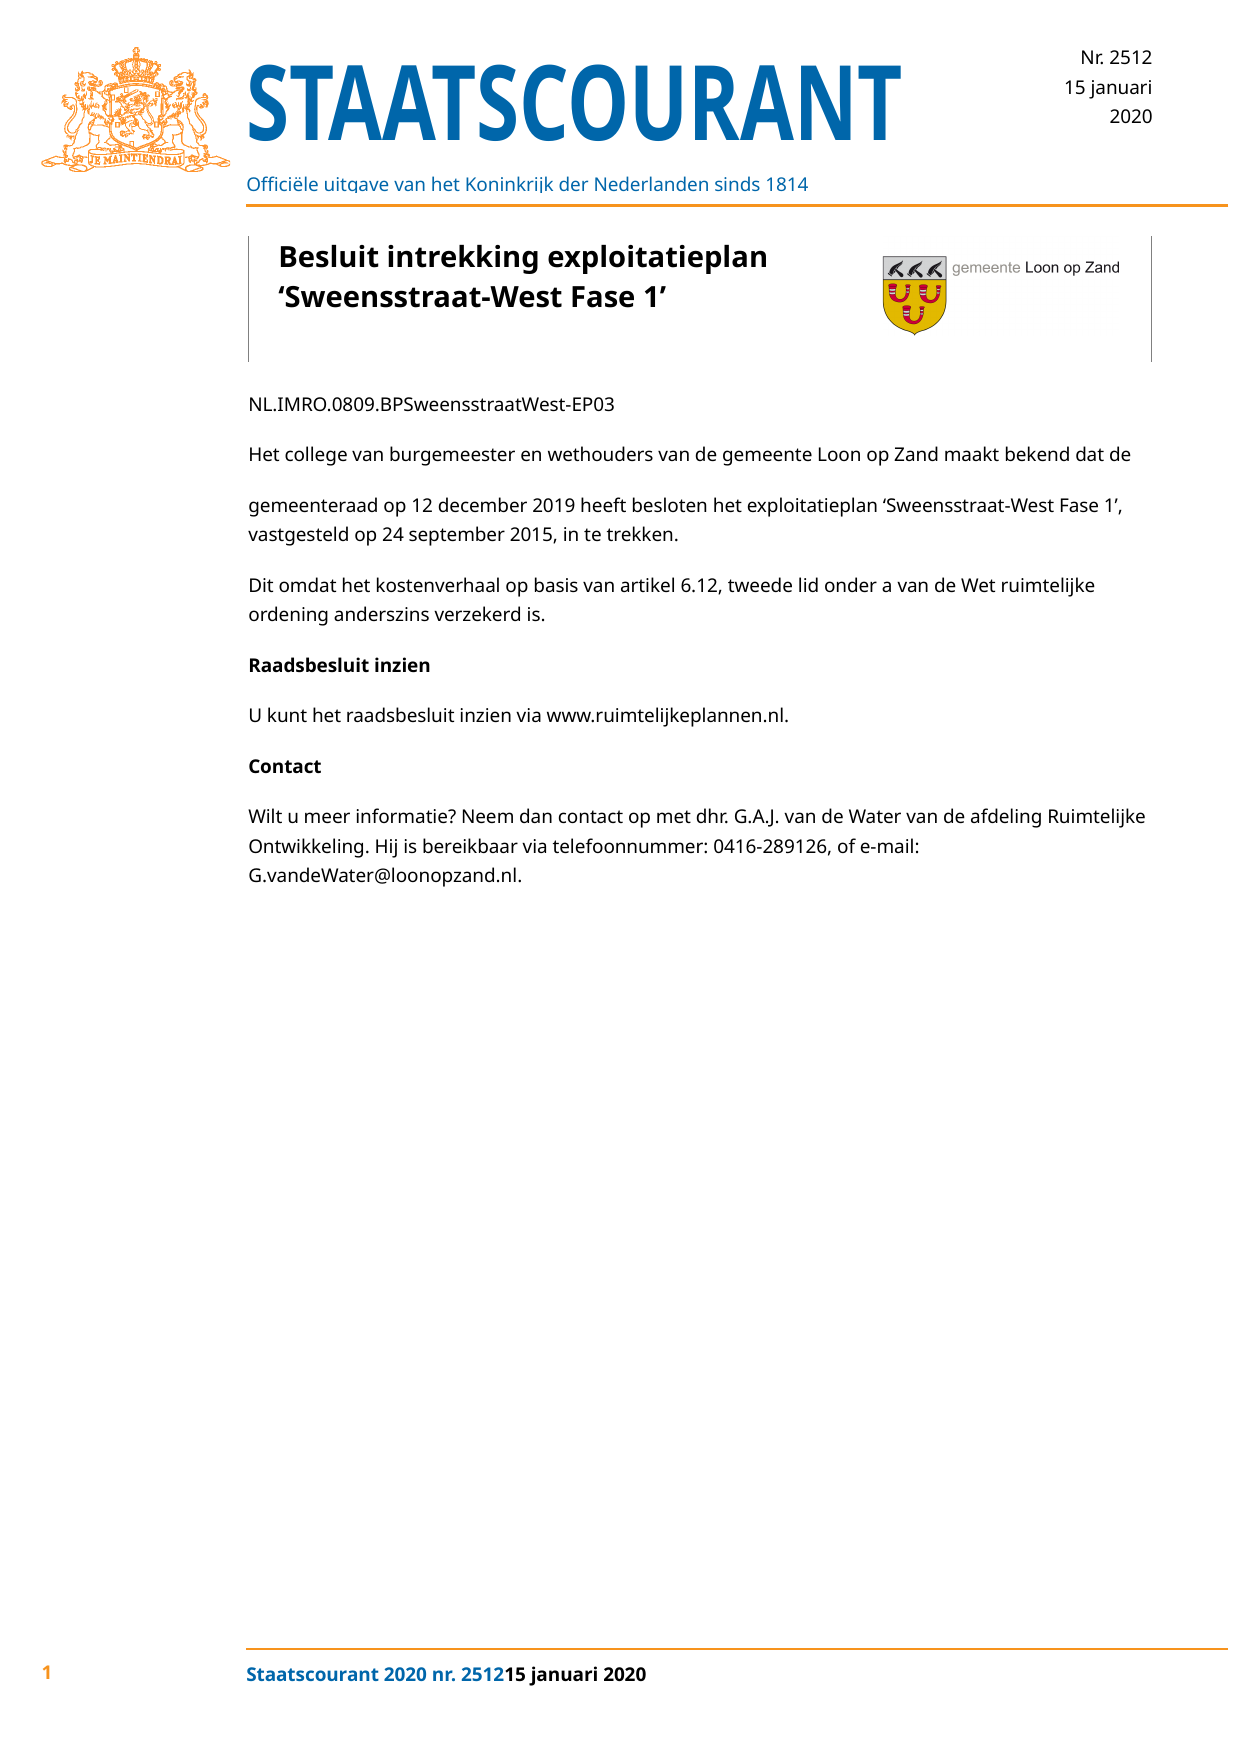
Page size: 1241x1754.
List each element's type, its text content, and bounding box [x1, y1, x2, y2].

table_header [850, 236, 1151, 362]
text NL.IMRO.0809.BPSweensstraatWest-EP03 [248, 391, 1152, 417]
text Raadsbesluit inzien [248, 652, 1152, 678]
text gemeenteraad op 12 december 2019 heeft besloten het exploitatieplan ‘Sweensstraat-West Fase 1’, vastgesteld op 24 september 2015, in te trekken. [248, 492, 1152, 547]
text Wilt u meer informatie? Neem dan contact op met dhr. G.A.J. van de Water van de afdeling Ruimtelijke Ontwikkeling. Hij is bereikbaar via telefoonnummer: 0416-289126, of e-mail: G.vandeWater@loonopzand.nl. [248, 803, 1152, 888]
picture [882, 236, 1119, 336]
picture [41, 47, 231, 172]
text Dit omdat het kostenverhaal op basis van artikel 6.12, tweede lid onder a van de Wet ruimtelijke ordening anderszins verzekerd is. [248, 572, 1152, 627]
text Contact [248, 753, 1152, 779]
text Het college van burgemeester en wethouders van de gemeente Loon op Zand maakt bekend dat de [248, 442, 1152, 467]
text U kunt het raadsbesluit inzien via www.ruimtelijkeplannen.nl. [248, 702, 1152, 728]
table_header Besluit intrekking exploitatieplan ‘Sweensstraat-West Fase 1’ [249, 236, 850, 362]
